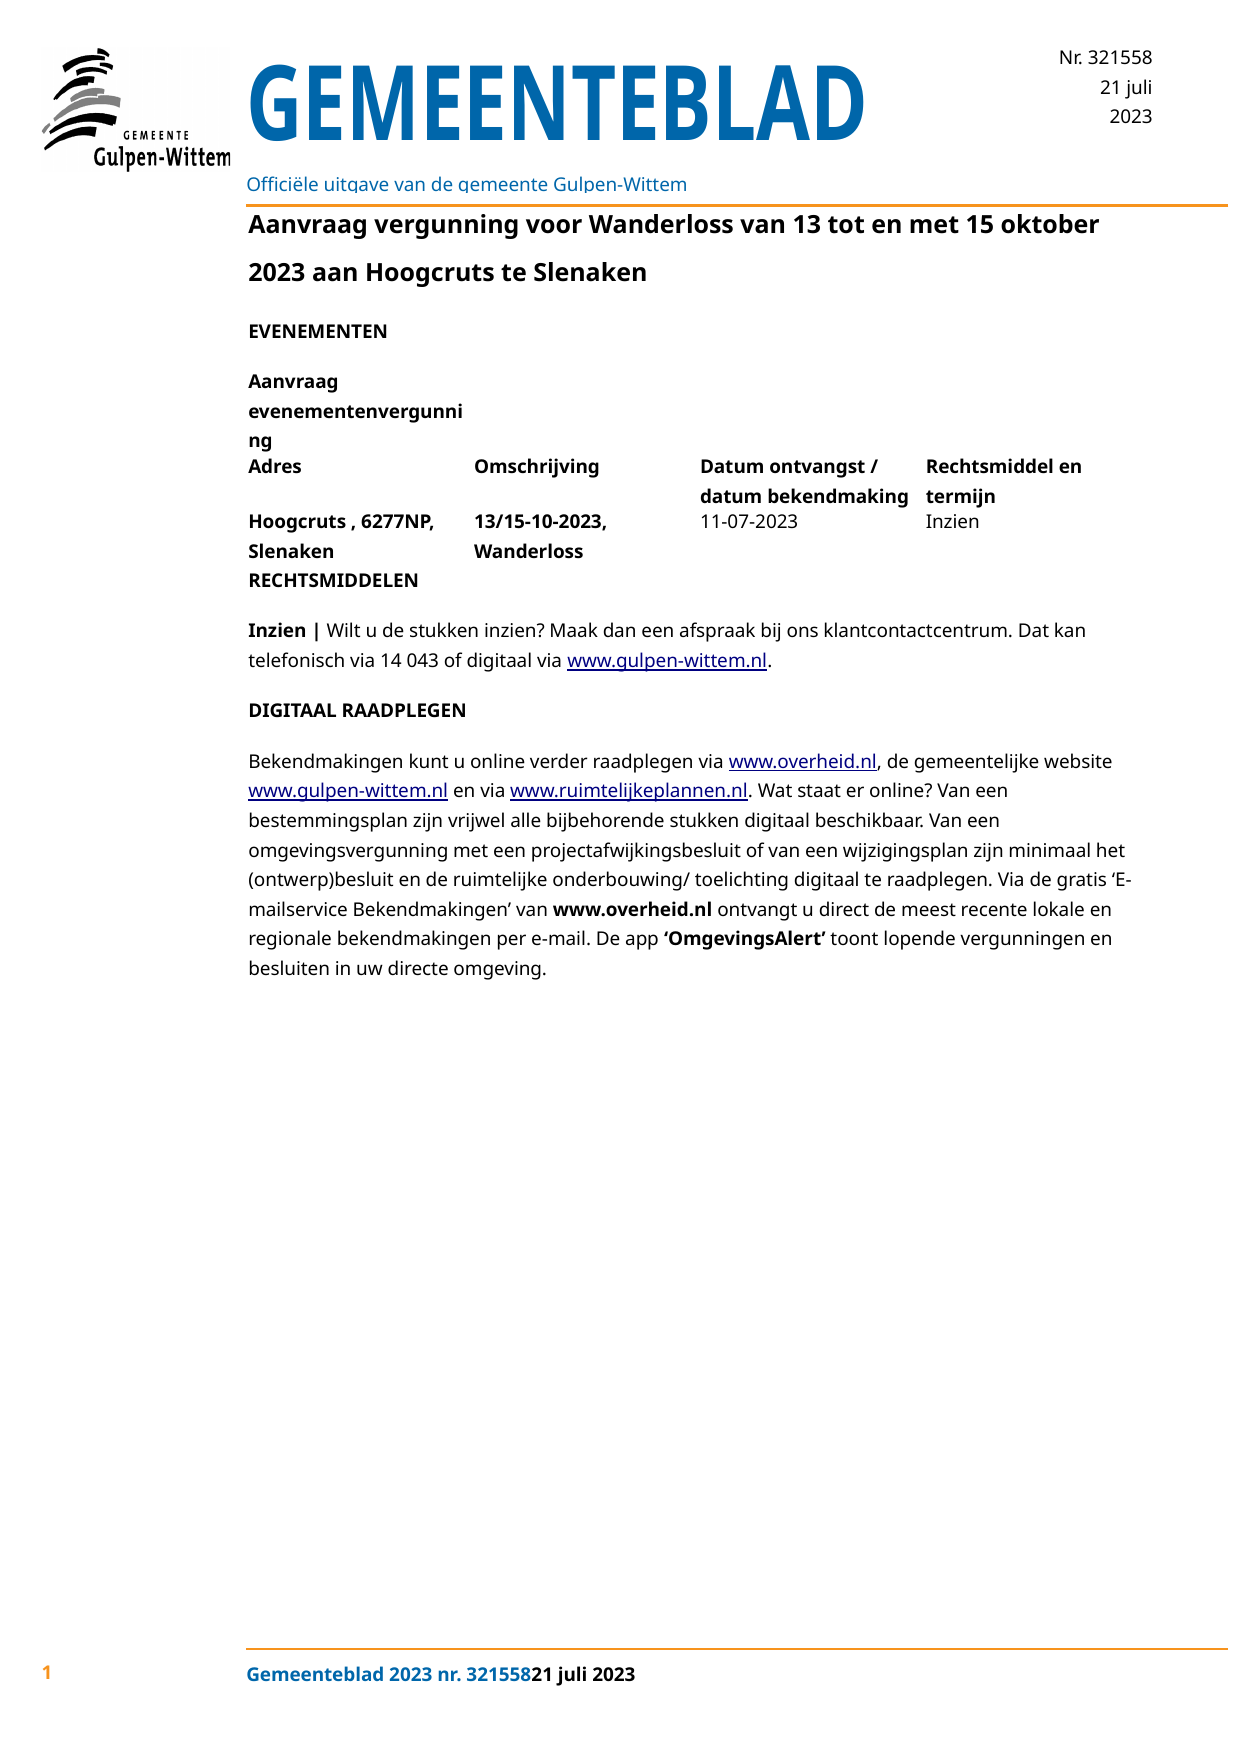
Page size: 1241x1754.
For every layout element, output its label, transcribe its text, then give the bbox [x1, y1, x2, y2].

text Bekendmakingen kunt u online verder raadplegen via www.overheid.nl, de gemeentelijke website www.gulpen-wittem.nl en via www.ruimtelijkeplannen.nl. Wat staat er online? Van een bestemmingsplan zijn vrijwel alle bijbehorende stukken digitaal beschikbaar. Van een omgevingsvergunning met een projectafwijkingsbesluit of van een wijzigingsplan zijn minimaal het (ontwerp)besluit en de ruimtelijke onderbouwing/ toelichting digitaal te raadplegen. Via de gratis ‘E-mailservice Bekendmakingen’ van www.overheid.nl ontvangt u direct de meest recente lokale en regionale bekendmakingen per e-mail. De app ‘OmgevingsAlert’ toont lopende vergunningen en besluiten in uw directe omgeving. [248, 748, 1152, 981]
table_header [926, 369, 1152, 453]
table_cell Inzien [926, 509, 1152, 564]
table_header [700, 369, 926, 453]
table_cell Datum ontvangst / datum bekendmaking [700, 453, 926, 509]
text Aanvraag vergunning voor Wanderloss van 13 tot en met 15 oktober 2023 aan Hoogcruts te Slenaken [248, 207, 1152, 288]
text RECHTSMIDDELEN [248, 567, 1152, 593]
picture [41, 47, 231, 172]
table_cell Hoogcruts , 6277NP, Slenaken [248, 509, 474, 564]
table_cell Adres [248, 453, 474, 509]
table_cell Rechtsmiddel en termijn [926, 453, 1152, 509]
text EVENEMENTEN [248, 318, 1152, 344]
table_header Aanvraag evenementenvergunning [248, 369, 474, 453]
text DIGITAAL RAADPLEGEN [248, 698, 1152, 723]
table_cell 13/15-10-2023, Wanderloss [474, 509, 700, 564]
table_cell Omschrijving [474, 453, 700, 509]
table_header [474, 369, 700, 453]
table_cell 11-07-2023 [700, 509, 926, 564]
text Inzien | Wilt u de stukken inzien? Maak dan een afspraak bij ons klantcontactcentrum. Dat kan telefonisch via 14 043 of digitaal via www.gulpen-wittem.nl. [248, 618, 1152, 673]
